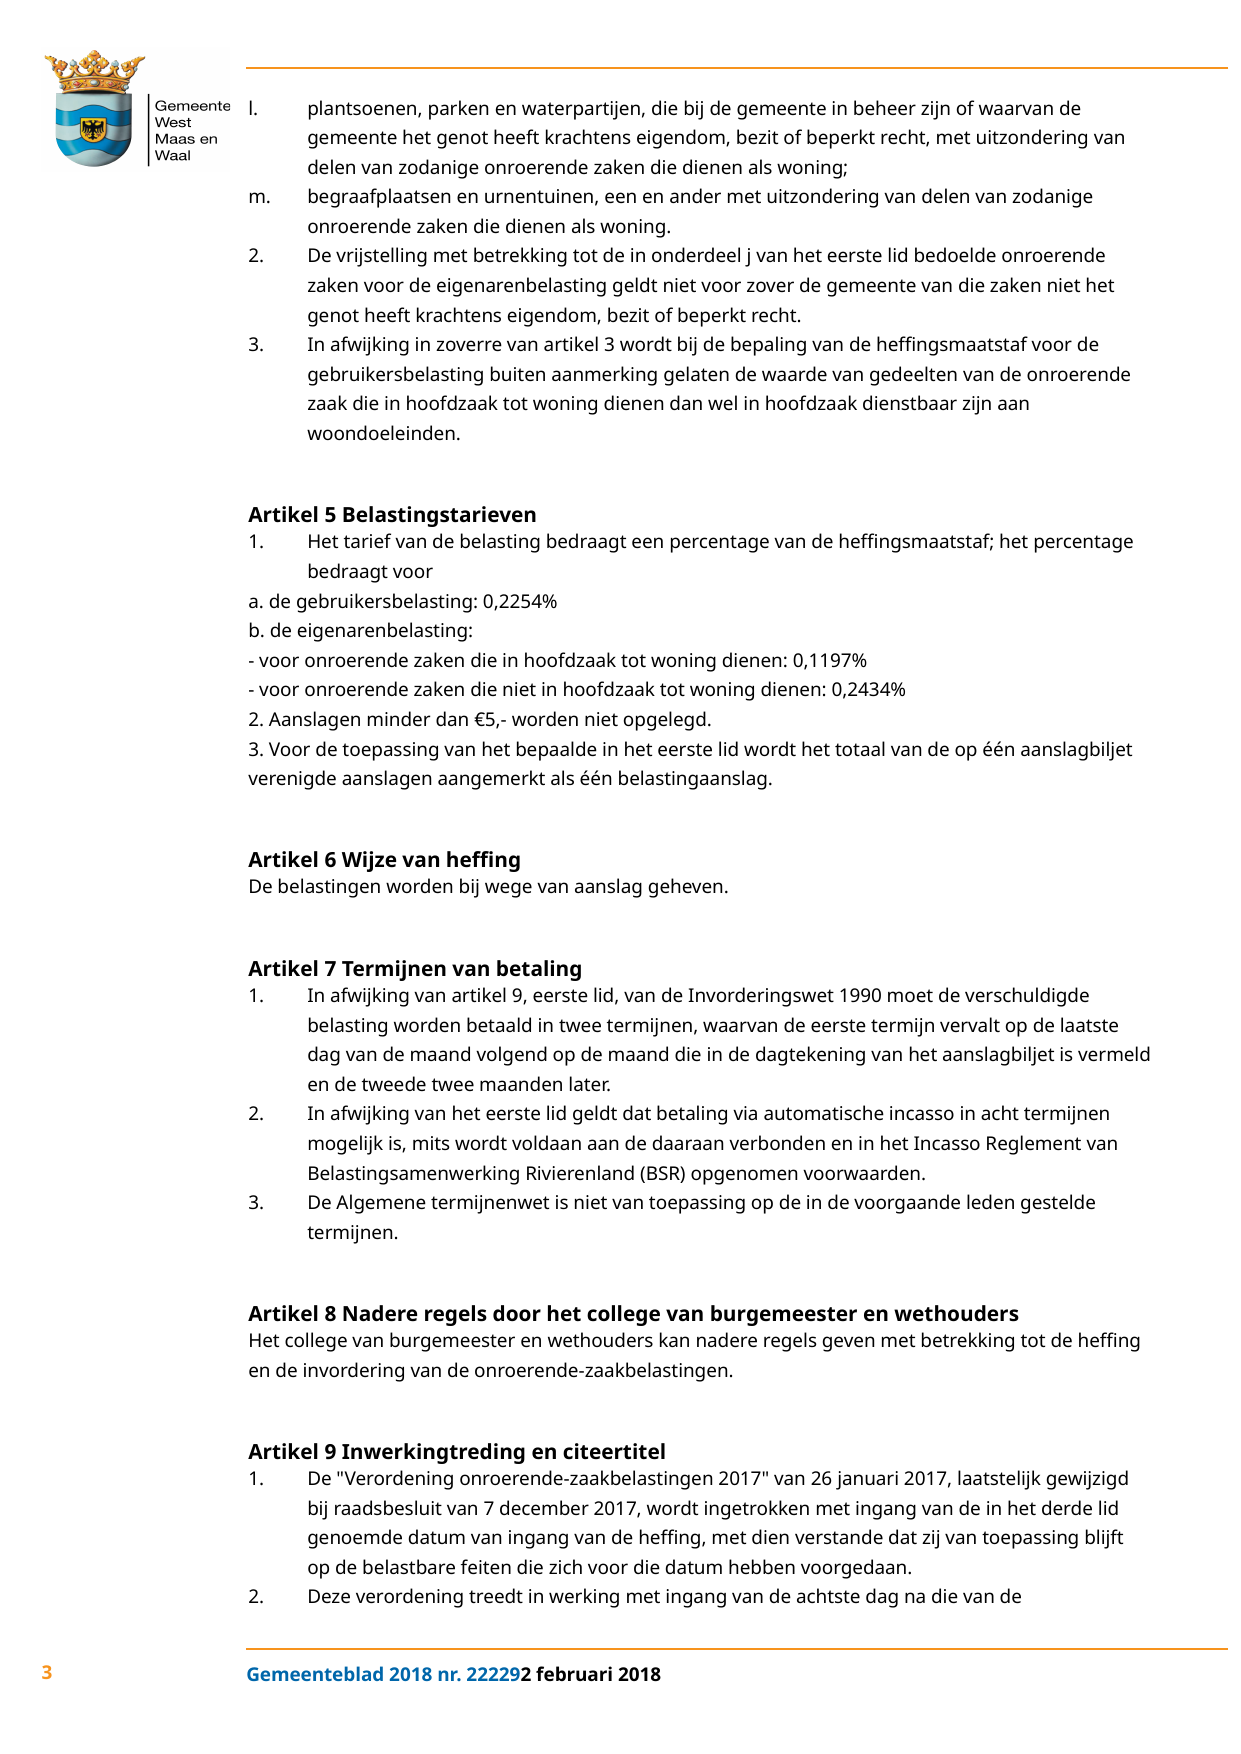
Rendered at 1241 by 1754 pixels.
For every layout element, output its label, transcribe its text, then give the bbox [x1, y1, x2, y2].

text Artikel 9 Inwerkingtreding en citeertitel [248, 1437, 1152, 1465]
text Artikel 6 Wijze van heffing [248, 845, 1152, 874]
text - voor onroerende zaken die niet in hoofdzaak tot woning dienen: 0,2434% [248, 677, 1152, 702]
text b. de eigenarenbelasting: [248, 617, 1152, 643]
text - voor onroerende zaken die in hoofdzaak tot woning dienen: 0,1197% [248, 647, 1152, 673]
list plantsoenen, parken en waterpartijen, die bij de gemeente in beheer zijn of waarvan de gemeente het genot heeft krachtens eigendom, bezit of beperkt recht, met uitzondering van delen van zodanige onroerende zaken die dienen als woning; [248, 95, 1152, 180]
list De vrijstelling met betrekking tot de in onderdeel j van het eerste lid bedoelde onroerende zaken voor de eigenarenbelasting geldt niet voor zover de gemeente van die zaken niet het genot heeft krachtens eigendom, bezit of beperkt recht. [248, 243, 1152, 328]
text Artikel 7 Termijnen van betaling [248, 954, 1152, 982]
text Artikel 8 Nadere regels door het college van burgemeester en wethouders [248, 1299, 1152, 1327]
list Deze verordening treedt in werking met ingang van de achtste dag na die van de [248, 1584, 1152, 1609]
list De Algemene termijnenwet is niet van toepassing op de in de voorgaande leden gestelde termijnen. [248, 1189, 1152, 1244]
list Het tarief van de belasting bedraagt een percentage van de heffingsmaatstaf; het percentage bedraagt voor [248, 529, 1152, 584]
text 2. Aanslagen minder dan €5,- worden niet opgelegd. [248, 706, 1152, 732]
text a. de gebruikersbelasting: 0,2254% [248, 588, 1152, 613]
list begraafplaatsen en urnentuinen, een en ander met uitzondering van delen van zodanige onroerende zaken die dienen als woning. [248, 183, 1152, 239]
list In afwijking van het eerste lid geldt dat betaling via automatische incasso in acht termijnen mogelijk is, mits wordt voldaan aan de daaraan verbonden en in het Incasso Reglement van Belastingsamenwerking Rivierenland (BSR) opgenomen voorwaarden. [248, 1101, 1152, 1185]
text De belastingen worden bij wege van aanslag geheven. [248, 874, 1152, 899]
text Artikel 5 Belastingstarieven [248, 500, 1152, 529]
text Het college van burgemeester en wethouders kan nadere regels geven met betrekking tot de heffing en de invordering van de onroerende-zaakbelastingen. [248, 1327, 1152, 1383]
picture [41, 47, 231, 172]
list De "Verordening onroerende-zaakbelastingen 2017" van 26 januari 2017, laatstelijk gewijzigd bij raadsbesluit van 7 december 2017, wordt ingetrokken met ingang van de in het derde lid genoemde datum van ingang van de heffing, met dien verstande dat zij van toepassing blijft op de belastbare feiten die zich voor die datum hebben voorgedaan. [248, 1465, 1152, 1580]
text 3. Voor de toepassing van het bepaalde in het eerste lid wordt het totaal van de op één aanslagbiljet verenigde aanslagen aangemerkt als één belastingaanslag. [248, 736, 1152, 791]
list In afwijking van artikel 9, eerste lid, van de Invorderingswet 1990 moet de verschuldigde belasting worden betaald in twee termijnen, waarvan de eerste termijn vervalt op de laatste dag van de maand volgend op de maand die in de dagtekening van het aanslagbiljet is vermeld en de tweede twee maanden later. [248, 982, 1152, 1097]
list In afwijking in zoverre van artikel 3 wordt bij de bepaling van de heffingsmaatstaf voor de gebruikersbelasting buiten aanmerking gelaten de waarde van gedeelten van de onroerende zaak die in hoofdzaak tot woning dienen dan wel in hoofdzaak dienstbaar zijn aan woondoeleinden. [248, 331, 1152, 446]
